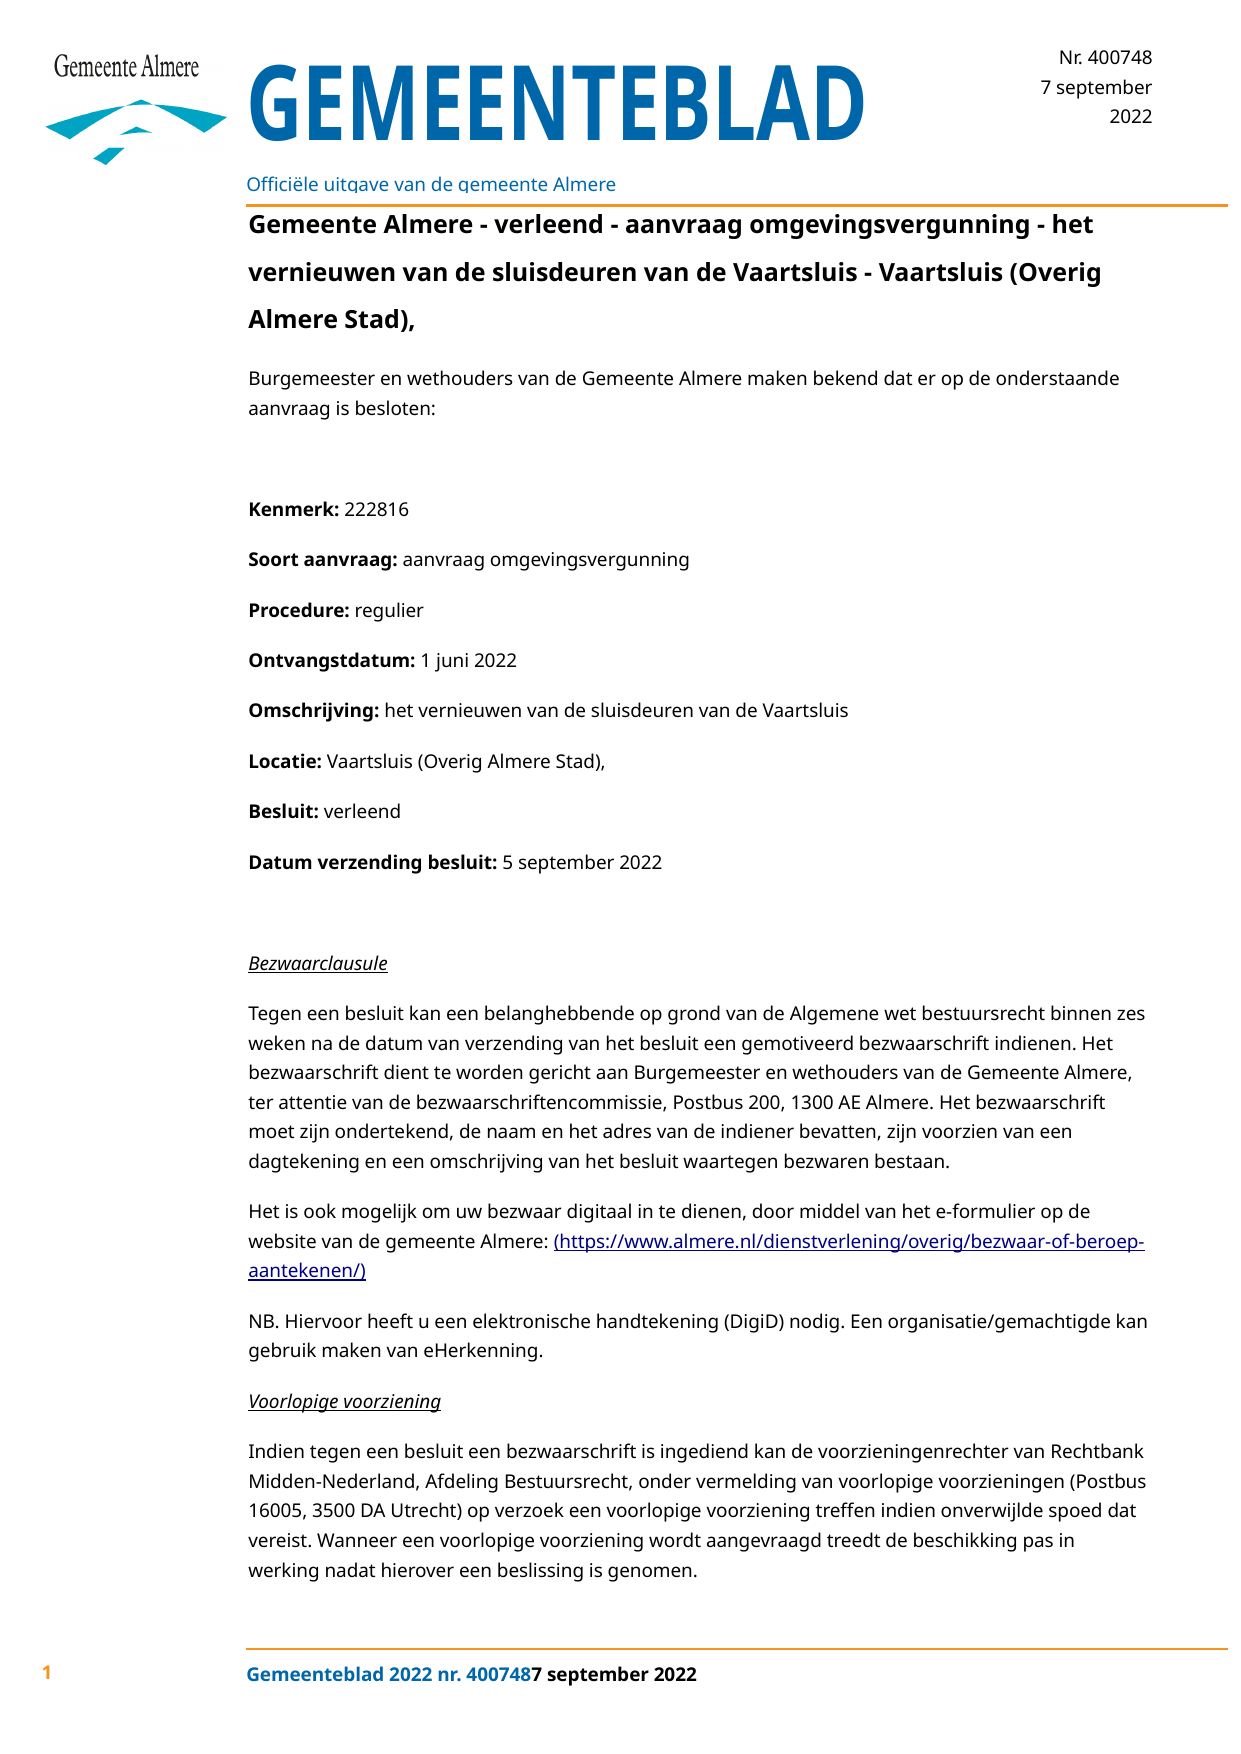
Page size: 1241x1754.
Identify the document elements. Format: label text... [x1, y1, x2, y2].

text Voorlopige voorziening [248, 1388, 1152, 1414]
text NB. Hiervoor heeft u een elektronische handtekening (DigiD) nodig. Een organisatie/gemachtigde kan gebruik maken van eHerkenning. [248, 1308, 1152, 1363]
picture [41, 47, 231, 172]
text Locatie: Vaartsluis (Overig Almere Stad), [248, 748, 1152, 774]
text Besluit: verleend [248, 798, 1152, 824]
text Omschrijving: het vernieuwen van de sluisdeuren van de Vaartsluis [248, 698, 1152, 723]
text Datum verzending besluit: 5 september 2022 [248, 849, 1152, 874]
text Gemeente Almere - verleend - aanvraag omgevingsvergunning - het vernieuwen van de sluisdeuren van de Vaartsluis - Vaartsluis (Overig Almere Stad), [248, 207, 1152, 336]
text Tegen een besluit kan een belanghebbende op grond van de Algemene wet bestuursrecht binnen zes weken na de datum van verzending van het besluit een gemotiveerd bezwaarschrift indienen. Het bezwaarschrift dient te worden gericht aan Burgemeester en wethouders van de Gemeente Almere, ter attentie van de bezwaarschriftencommissie, Postbus 200, 1300 AE Almere. Het bezwaarschrift moet zijn ondertekend, de naam en het adres van de indiener bevatten, zijn voorzien van een dagtekening en een omschrijving van het besluit waartegen bezwaren bestaan. [248, 1000, 1152, 1174]
text Indien tegen een besluit een bezwaarschrift is ingediend kan de voorzieningenrechter van Rechtbank Midden-Nederland, Afdeling Bestuursrecht, onder vermelding van voorlopige voorzieningen (Postbus 16005, 3500 DA Utrecht) op verzoek een voorlopige voorziening treffen indien onverwijlde spoed dat vereist. Wanneer een voorlopige voorziening wordt aangevraagd treedt de beschikking pas in werking nadat hierover een beslissing is genomen. [248, 1438, 1152, 1582]
text Soort aanvraag: aanvraag omgevingsvergunning [248, 546, 1152, 572]
text Burgemeester en wethouders van de Gemeente Almere maken bekend dat er op de onderstaande aanvraag is besloten: [248, 366, 1152, 421]
text Procedure: regulier [248, 597, 1152, 622]
text Bezwaarclausule [248, 950, 1152, 975]
text Ontvangstdatum: 1 juni 2022 [248, 647, 1152, 673]
text Kenmerk: 222816 [248, 496, 1152, 522]
text Het is ook mogelijk om uw bezwaar digitaal in te dienen, door middel van het e-formulier op de website van de gemeente Almere: (https://www.almere.nl/dienstverlening/overig/bezwaar-of-beroep-aantekenen/) [248, 1198, 1152, 1283]
